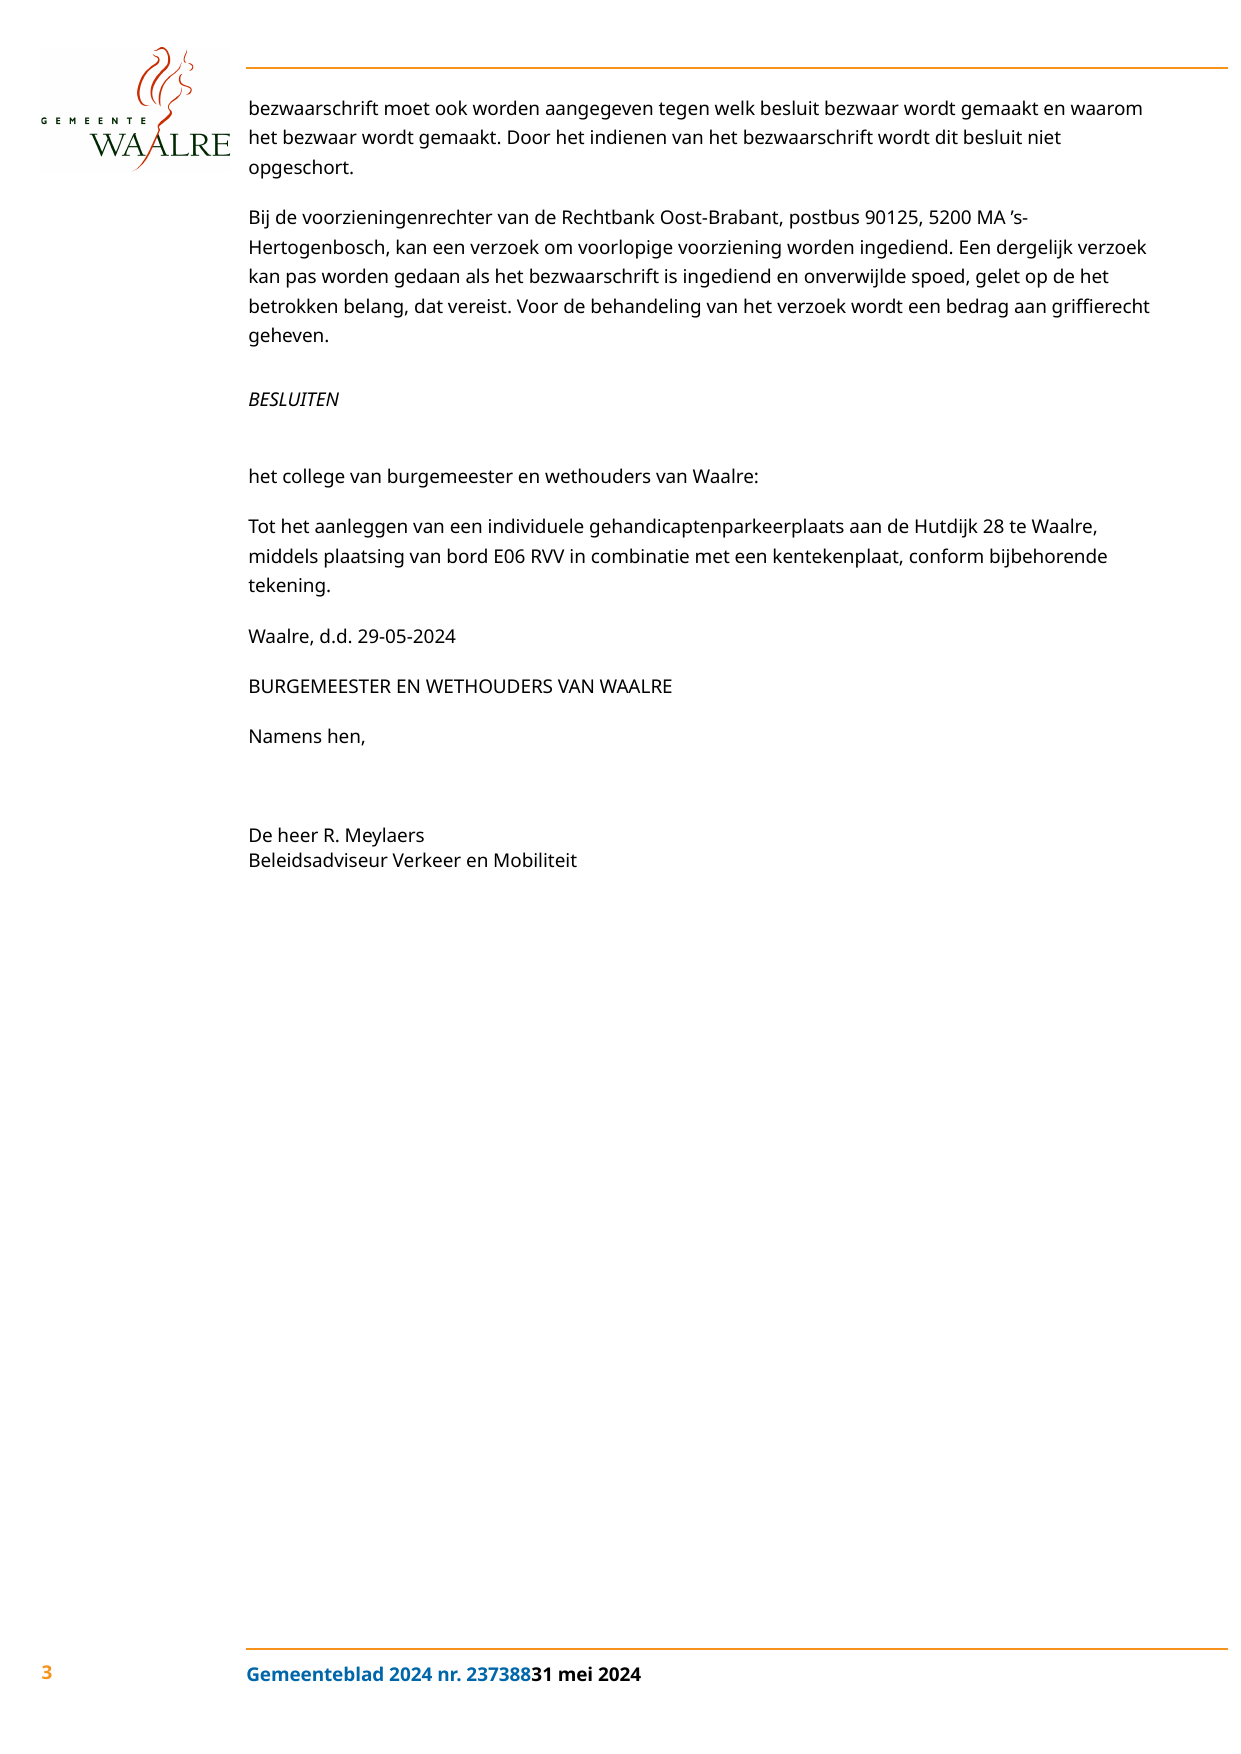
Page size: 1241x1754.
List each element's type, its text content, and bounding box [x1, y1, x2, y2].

text De heer R. Meylaers [248, 822, 1152, 848]
text Namens hen, [248, 724, 1152, 749]
text Bij de voorzieningenrechter van de Rechtbank Oost-Brabant, postbus 90125, 5200 MA ’s-Hertogenbosch, kan een verzoek om voorlopige voorziening worden ingediend. Een dergelijk verzoek kan pas worden gedaan als het bezwaarschrift is ingediend en onverwijlde spoed, gelet op de het betrokken belang, dat vereist. Voor de behandeling van het verzoek wordt een bedrag aan griffierecht geheven. [248, 204, 1152, 348]
text BESLUITEN [248, 387, 1152, 412]
text BURGEMEESTER EN WETHOUDERS VAN WAALRE [248, 673, 1152, 699]
text bezwaarschrift moet ook worden aangegeven tegen welk besluit bezwaar wordt gemaakt en waarom het bezwaar wordt gemaakt. Door het indienen van het bezwaarschrift wordt dit besluit niet opgeschort. [248, 95, 1152, 180]
text het college van burgemeester en wethouders van Waalre: [248, 463, 1152, 488]
text Waalre, d.d. 29-05-2024 [248, 623, 1152, 648]
picture [41, 47, 231, 172]
text Beleidsadviseur Verkeer en Mobiliteit [248, 848, 1152, 873]
text Tot het aanleggen van een individuele gehandicaptenparkeerplaats aan de Hutdijk 28 te Waalre, middels plaatsing van bord E06 RVV in combinatie met een kentekenplaat, conform bijbehorende tekening. [248, 513, 1152, 598]
